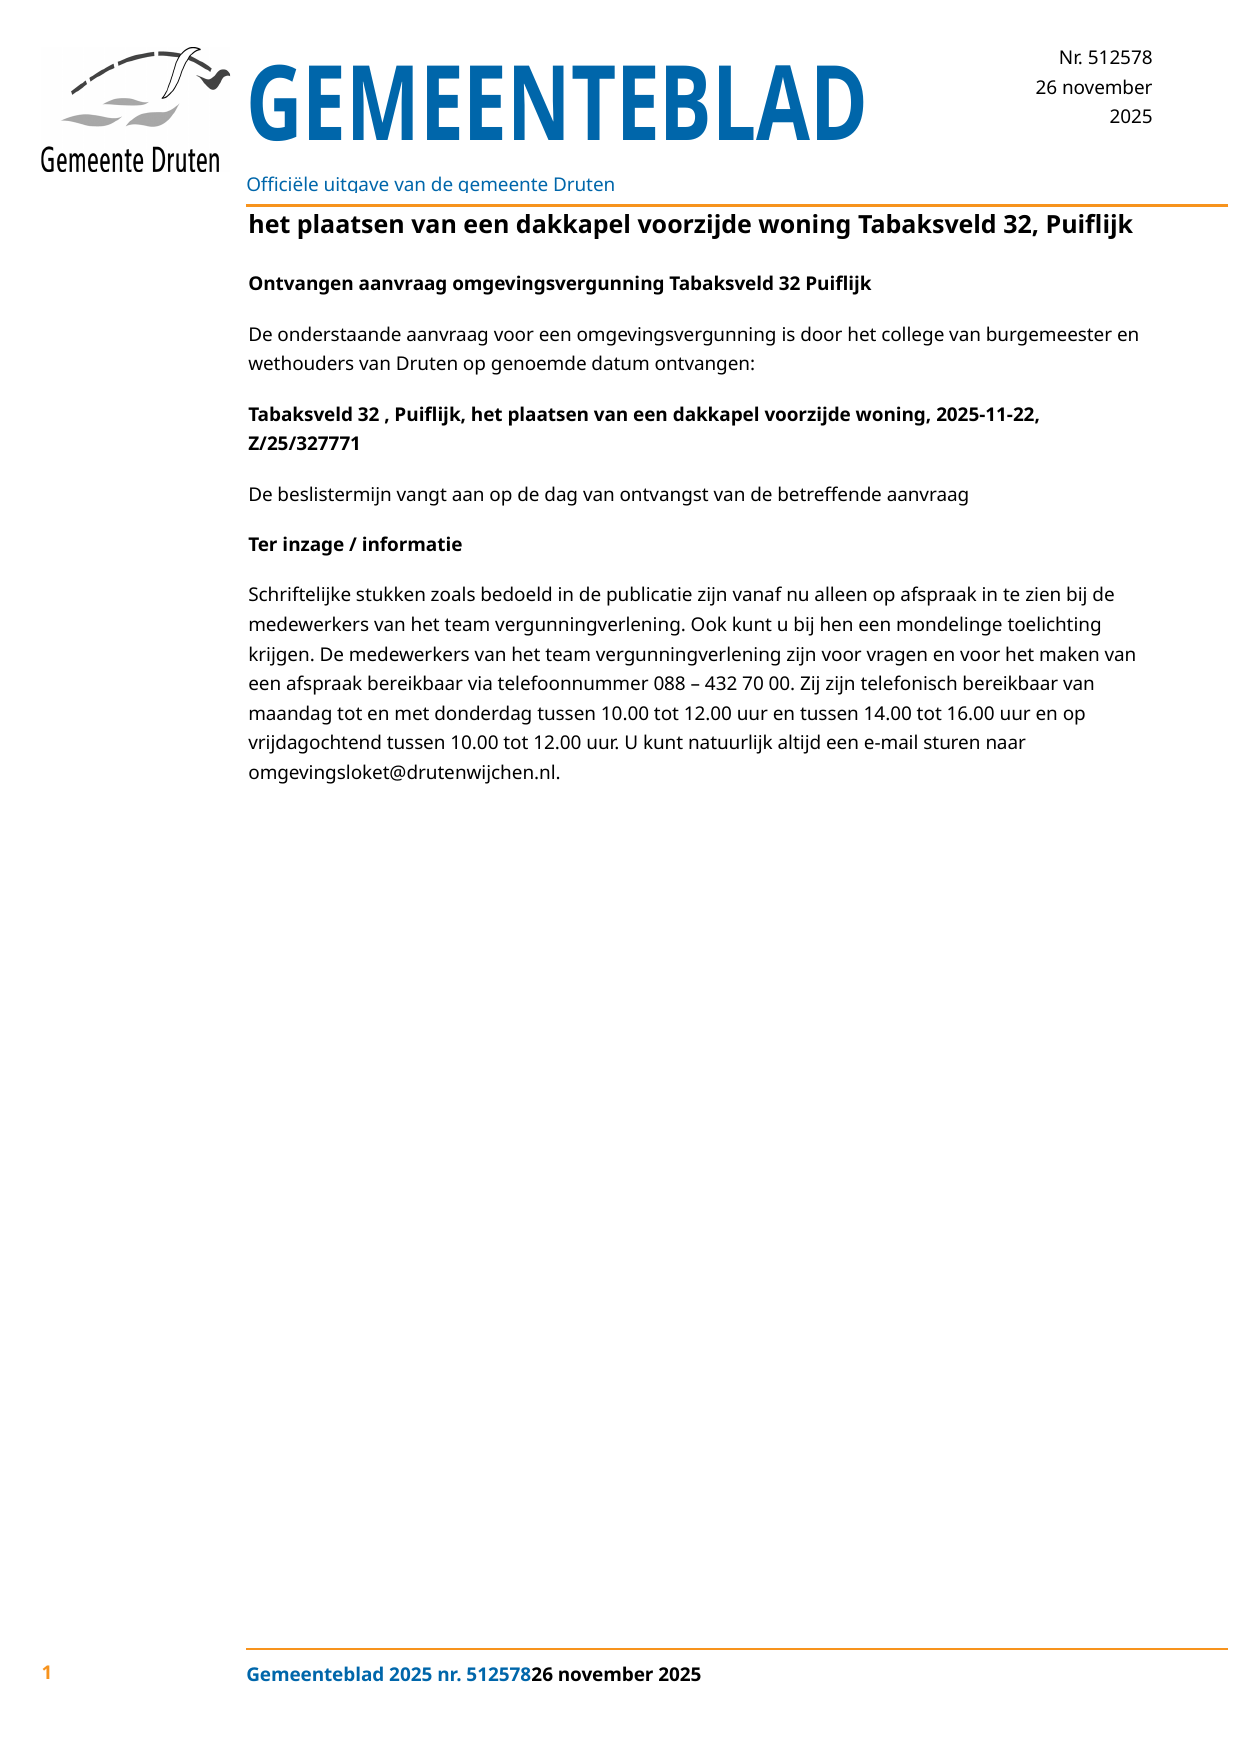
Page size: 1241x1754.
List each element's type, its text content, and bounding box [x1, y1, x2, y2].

text Tabaksveld 32 , Puiflijk, het plaatsen van een dakkapel voorzijde woning, 2025-11-22, Z/25/327771 [248, 401, 1152, 456]
text De beslistermijn vangt aan op de dag van ontvangst van de betreffende aanvraag [248, 481, 1152, 506]
text De onderstaande aanvraag voor een omgevingsvergunning is door het college van burgemeester en wethouders van Druten op genoemde datum ontvangen: [248, 321, 1152, 376]
text Schriftelijke stukken zoals bedoeld in de publicatie zijn vanaf nu alleen op afspraak in te zien bij de medewerkers van het team vergunningverlening. Ook kunt u bij hen een mondelinge toelichting krijgen. De medewerkers van het team vergunningverlening zijn voor vragen en voor het maken van een afspraak bereikbaar via telefoonnummer 088 – 432 70 00. Zij zijn telefonisch bereikbaar van maandag tot en met donderdag tussen 10.00 tot 12.00 uur en tussen 14.00 tot 16.00 uur en op vrijdagochtend tussen 10.00 tot 12.00 uur. U kunt natuurlijk altijd een e-mail sturen naar omgevingsloket@drutenwijchen.nl. [248, 582, 1152, 785]
text Ontvangen aanvraag omgevingsvergunning Tabaksveld 32 Puiflijk [248, 270, 1152, 296]
picture [41, 47, 231, 172]
text het plaatsen van een dakkapel voorzijde woning Tabaksveld 32, Puiflijk [248, 207, 1152, 241]
text Ter inzage / informatie [248, 531, 1152, 557]
